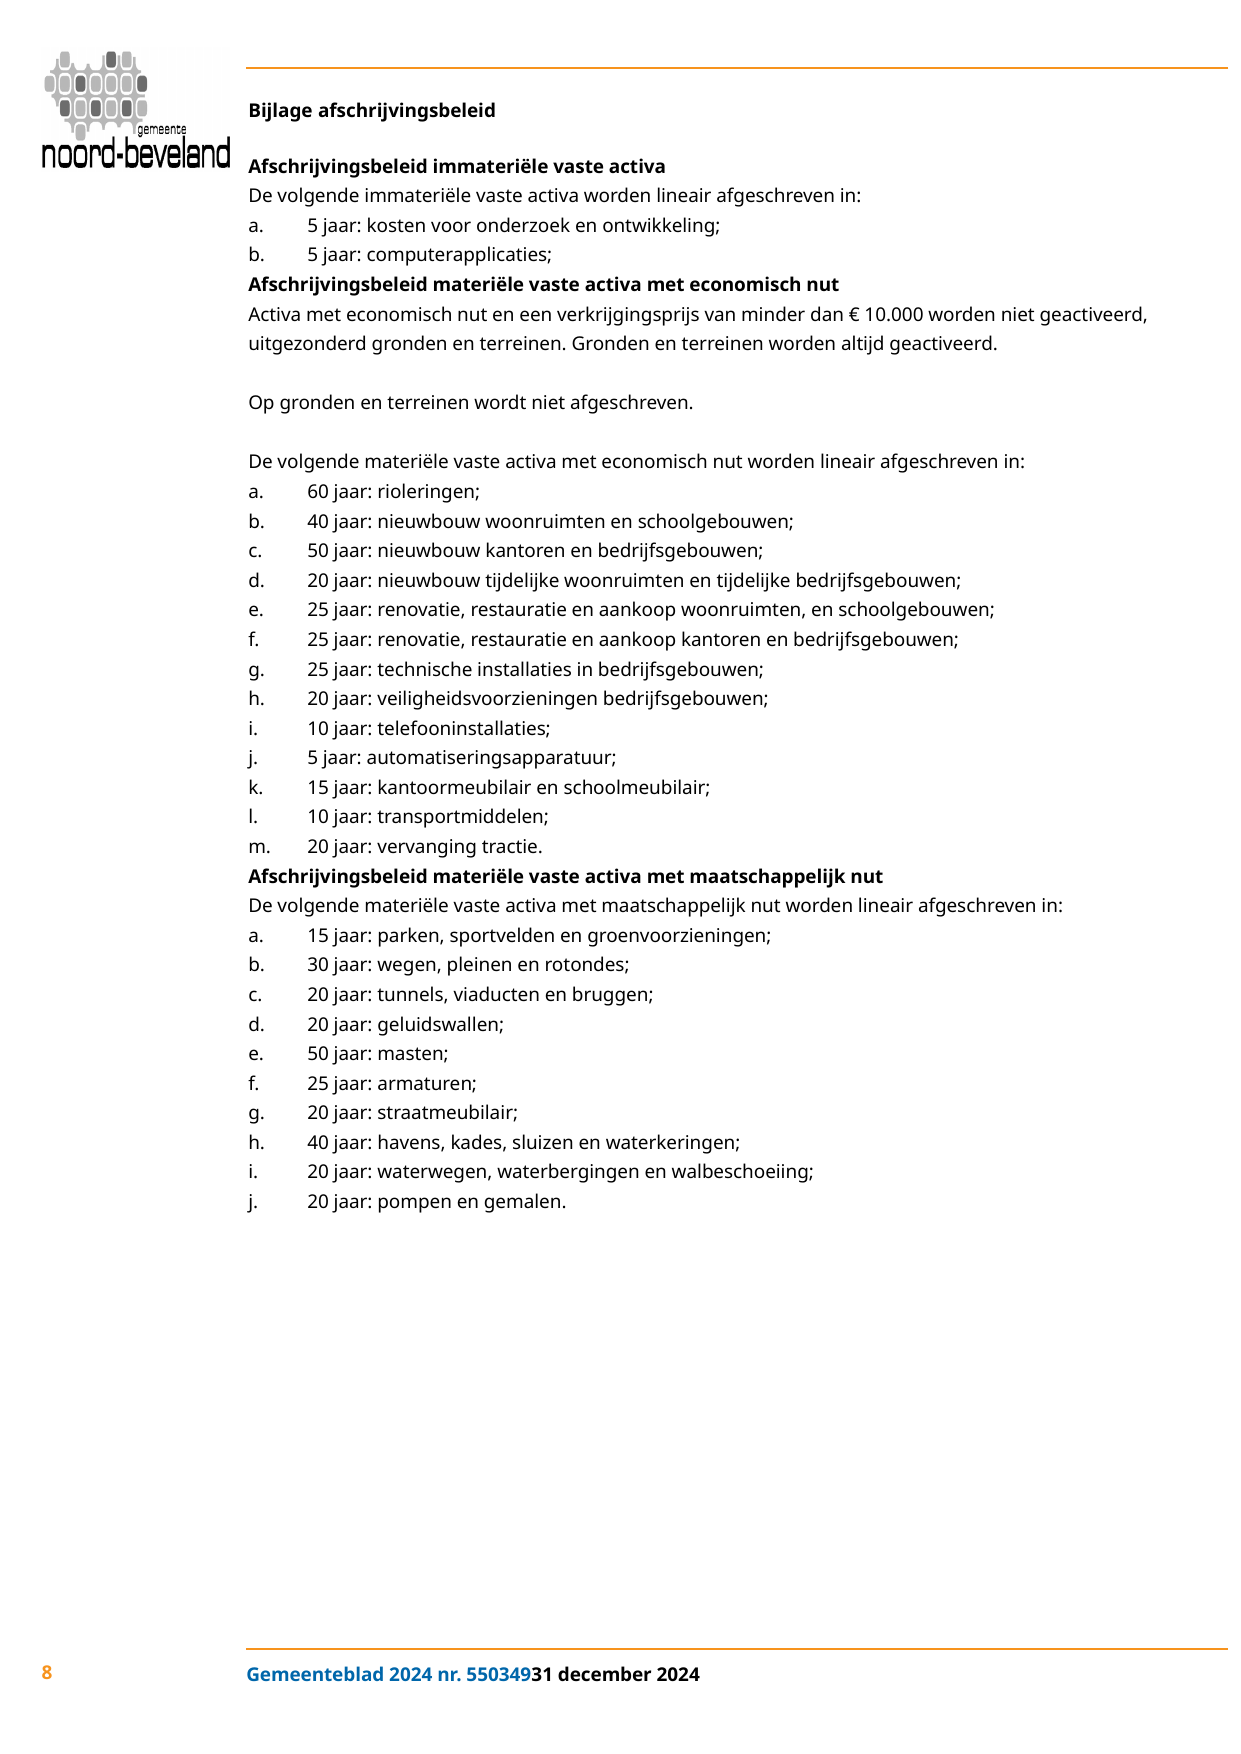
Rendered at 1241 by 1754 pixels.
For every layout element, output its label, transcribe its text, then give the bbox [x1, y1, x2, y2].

list 20 jaar: straatmeubilair; [248, 1099, 1152, 1125]
text De volgende immateriële vaste activa worden lineair afgeschreven in: [248, 182, 1152, 208]
list 25 jaar: renovatie, restauratie en aankoop kantoren en bedrijfsgebouwen; [248, 626, 1152, 652]
list 30 jaar: wegen, pleinen en rotondes; [248, 952, 1152, 977]
list 10 jaar: transportmiddelen; [248, 804, 1152, 829]
list 40 jaar: nieuwbouw woonruimten en schoolgebouwen; [248, 508, 1152, 534]
list 5 jaar: kosten voor onderzoek en ontwikkeling; [248, 212, 1152, 238]
list 5 jaar: computerapplicaties; [248, 242, 1152, 267]
list 20 jaar: geluidswallen; [248, 1011, 1152, 1037]
text Activa met economisch nut en een verkrijgingsprijs van minder dan € 10.000 worden niet geactiveerd, uitgezonderd gronden en terreinen. Gronden en terreinen worden altijd geactiveerd. [248, 301, 1152, 356]
list 20 jaar: nieuwbouw tijdelijke woonruimten en tijdelijke bedrijfsgebouwen; [248, 567, 1152, 593]
list 20 jaar: waterwegen, waterbergingen en walbeschoeiing; [248, 1159, 1152, 1184]
list 20 jaar: veiligheidsvoorzieningen bedrijfsgebouwen; [248, 685, 1152, 711]
list 25 jaar: technische installaties in bedrijfsgebouwen; [248, 656, 1152, 682]
text Bijlage afschrijvingsbeleid [248, 95, 1152, 123]
list 50 jaar: masten; [248, 1040, 1152, 1066]
list 60 jaar: rioleringen; [248, 478, 1152, 504]
text Afschrijvingsbeleid materiële vaste activa met economisch nut [248, 271, 1152, 297]
list 10 jaar: telefooninstallaties; [248, 715, 1152, 741]
list 15 jaar: kantoormeubilair en schoolmeubilair; [248, 774, 1152, 800]
list 25 jaar: armaturen; [248, 1070, 1152, 1096]
list 25 jaar: renovatie, restauratie en aankoop woonruimten, en schoolgebouwen; [248, 597, 1152, 622]
text Afschrijvingsbeleid materiële vaste activa met maatschappelijk nut [248, 863, 1152, 889]
picture [41, 47, 231, 172]
list 15 jaar: parken, sportvelden en groenvoorzieningen; [248, 922, 1152, 948]
list 5 jaar: automatiseringsapparatuur; [248, 744, 1152, 770]
list 20 jaar: tunnels, viaducten en bruggen; [248, 981, 1152, 1007]
text Op gronden en terreinen wordt niet afgeschreven. [248, 389, 1152, 415]
list 50 jaar: nieuwbouw kantoren en bedrijfsgebouwen; [248, 537, 1152, 563]
list 40 jaar: havens, kades, sluizen en waterkeringen; [248, 1129, 1152, 1155]
text De volgende materiële vaste activa met maatschappelijk nut worden lineair afgeschreven in: [248, 892, 1152, 918]
list 20 jaar: vervanging tractie. [248, 833, 1152, 859]
text Afschrijvingsbeleid immateriële vaste activa [248, 153, 1152, 179]
list 20 jaar: pompen en gemalen. [248, 1188, 1152, 1214]
text De volgende materiële vaste activa met economisch nut worden lineair afgeschreven in: [248, 449, 1152, 474]
